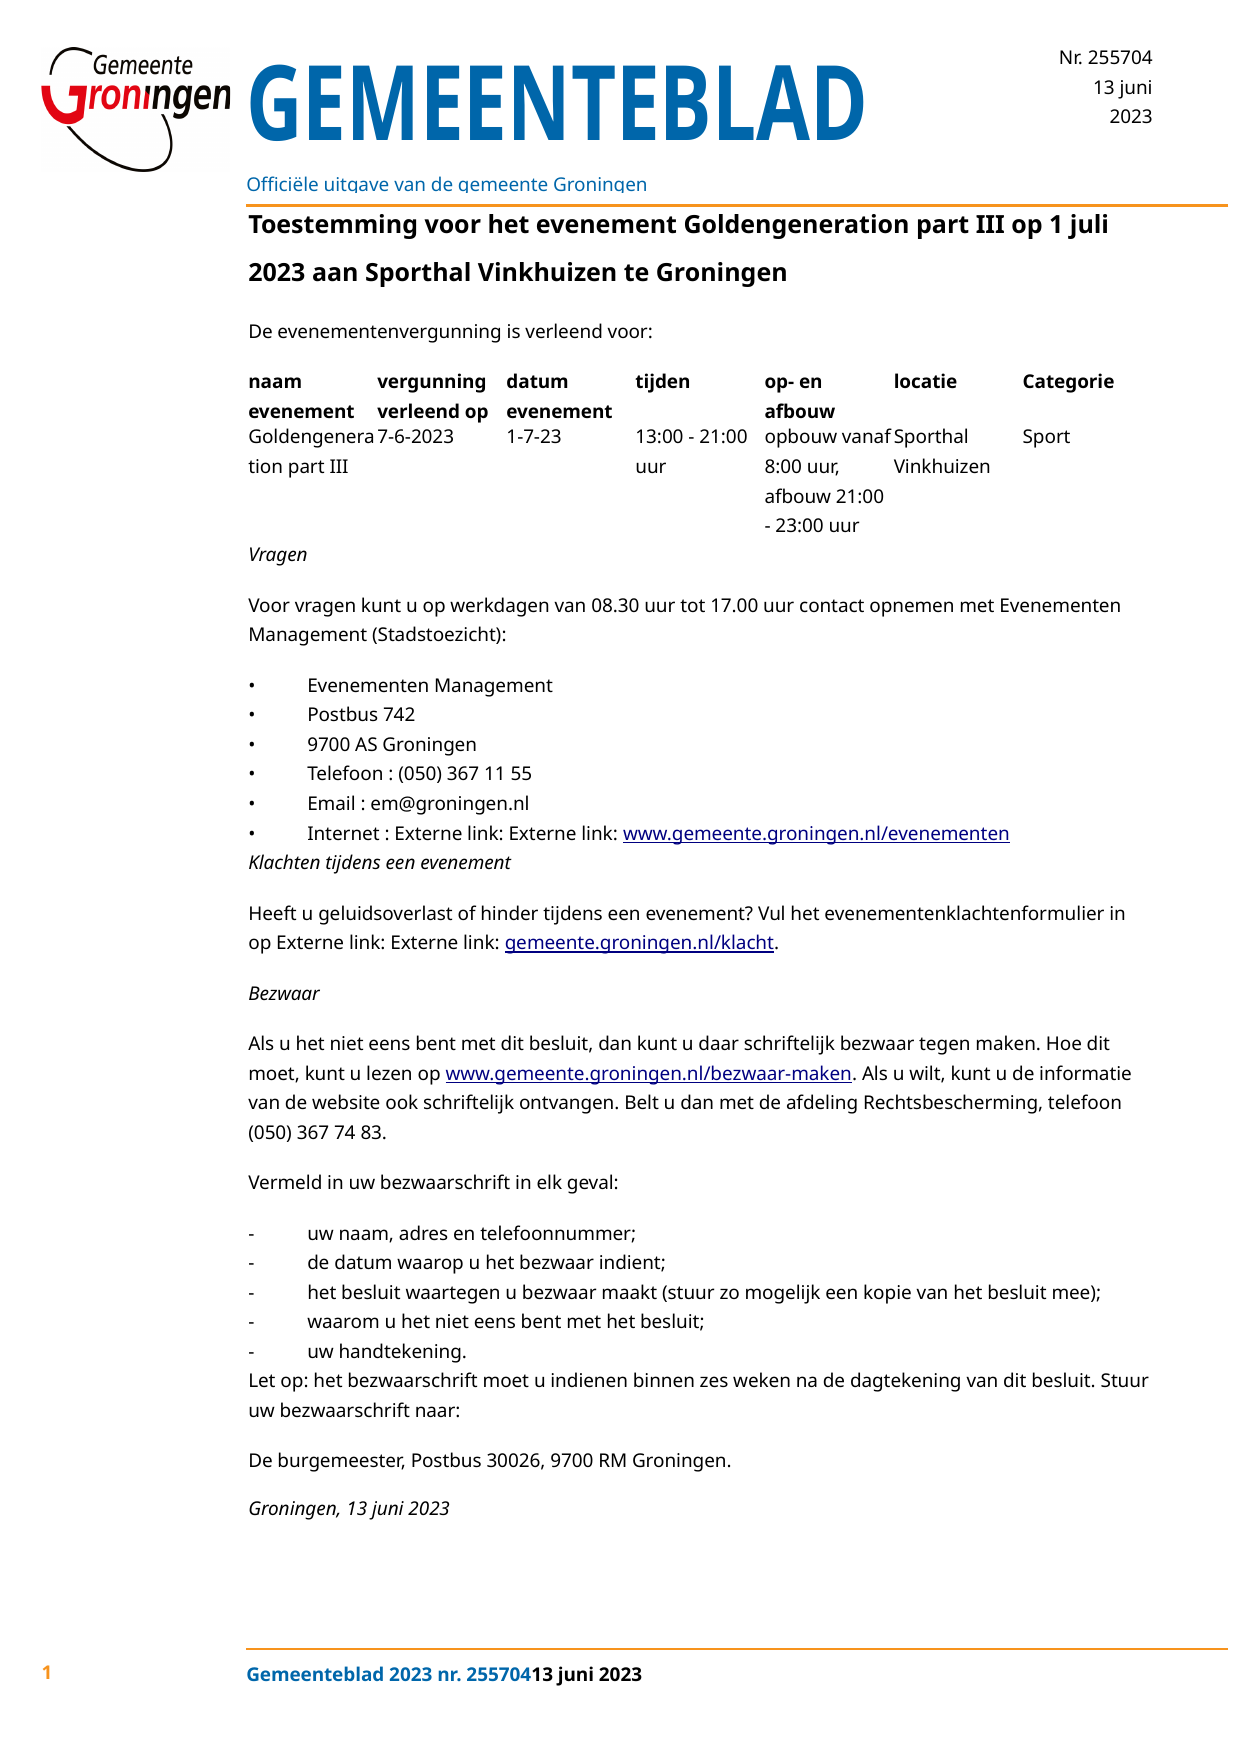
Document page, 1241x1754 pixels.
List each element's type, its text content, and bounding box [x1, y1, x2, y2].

table_header naam evenement [248, 369, 377, 424]
list uw naam, adres en telefoonnummer; [248, 1220, 1152, 1246]
list waarom u het niet eens bent met het besluit; [248, 1308, 1152, 1334]
text Vragen [248, 541, 1152, 567]
list Telefoon : (050) 367 11 55 [248, 761, 1152, 786]
table_header datum evenement [506, 369, 635, 424]
text Groningen, 13 juni 2023 [248, 1496, 1152, 1521]
text Als u het niet eens bent met dit besluit, dan kunt u daar schriftelijk bezwaar tegen maken. Hoe dit moet, kunt u lezen op www.gemeente.groningen.nl/bezwaar-maken. Als u wilt, kunt u de informatie van de website ook schriftelijk ontvangen. Belt u dan met de afdeling Rechtsbescherming, telefoon (050) 367 74 83. [248, 1030, 1152, 1145]
list het besluit waartegen u bezwaar maakt (stuur zo mogelijk een kopie van het besluit mee); [248, 1279, 1152, 1305]
table_cell Goldengeneration part III [248, 424, 377, 538]
table_cell 13:00 - 21:00 uur [635, 424, 764, 538]
list Evenementen Management [248, 672, 1152, 698]
table_header Categorie [1023, 369, 1152, 424]
text Vermeld in uw bezwaarschrift in elk geval: [248, 1169, 1152, 1195]
text De burgemeester, Postbus 30026, 9700 RM Groningen. [248, 1448, 1152, 1473]
list Email : em@groningen.nl [248, 790, 1152, 816]
table_cell 7-6-2023 [377, 424, 506, 538]
list Internet : Externe link: Externe link: www.gemeente.groningen.nl/evenementen [248, 820, 1152, 846]
table_header tijden [635, 369, 764, 424]
table_cell 1-7-23 [506, 424, 635, 538]
text Let op: het bezwaarschrift moet u indienen binnen zes weken na de dagtekening van dit besluit. Stuur uw bezwaarschrift naar: [248, 1368, 1152, 1423]
picture [41, 47, 231, 172]
table_cell Sporthal Vinkhuizen [894, 424, 1022, 538]
list de datum waarop u het bezwaar indient; [248, 1249, 1152, 1275]
text De evenementenvergunning is verleend voor: [248, 318, 1152, 344]
table_header locatie [894, 369, 1022, 424]
text Heeft u geluidsoverlast of hinder tijdens een evenement? Vul het evenementenklachtenformulier in op Externe link: Externe link: gemeente.groningen.nl/klacht. [248, 900, 1152, 955]
list 9700 AS Groningen [248, 731, 1152, 757]
text Voor vragen kunt u op werkdagen van 08.30 uur tot 17.00 uur contact opnemen met Evenementen Management (Stadstoezicht): [248, 592, 1152, 647]
list uw handtekening. [248, 1338, 1152, 1364]
text Klachten tijdens een evenement [248, 849, 1152, 875]
table_cell opbouw vanaf 8:00 uur, afbouw 21:00 - 23:00 uur [764, 424, 893, 538]
text Toestemming voor het evenement Goldengeneration part III op 1 juli 2023 aan Sporthal Vinkhuizen te Groningen [248, 207, 1152, 288]
text Bezwaar [248, 980, 1152, 1006]
table_header op- en afbouw [764, 369, 893, 424]
list Postbus 742 [248, 701, 1152, 727]
table_header vergunning verleend op [377, 369, 506, 424]
table_cell Sport [1023, 424, 1152, 538]
